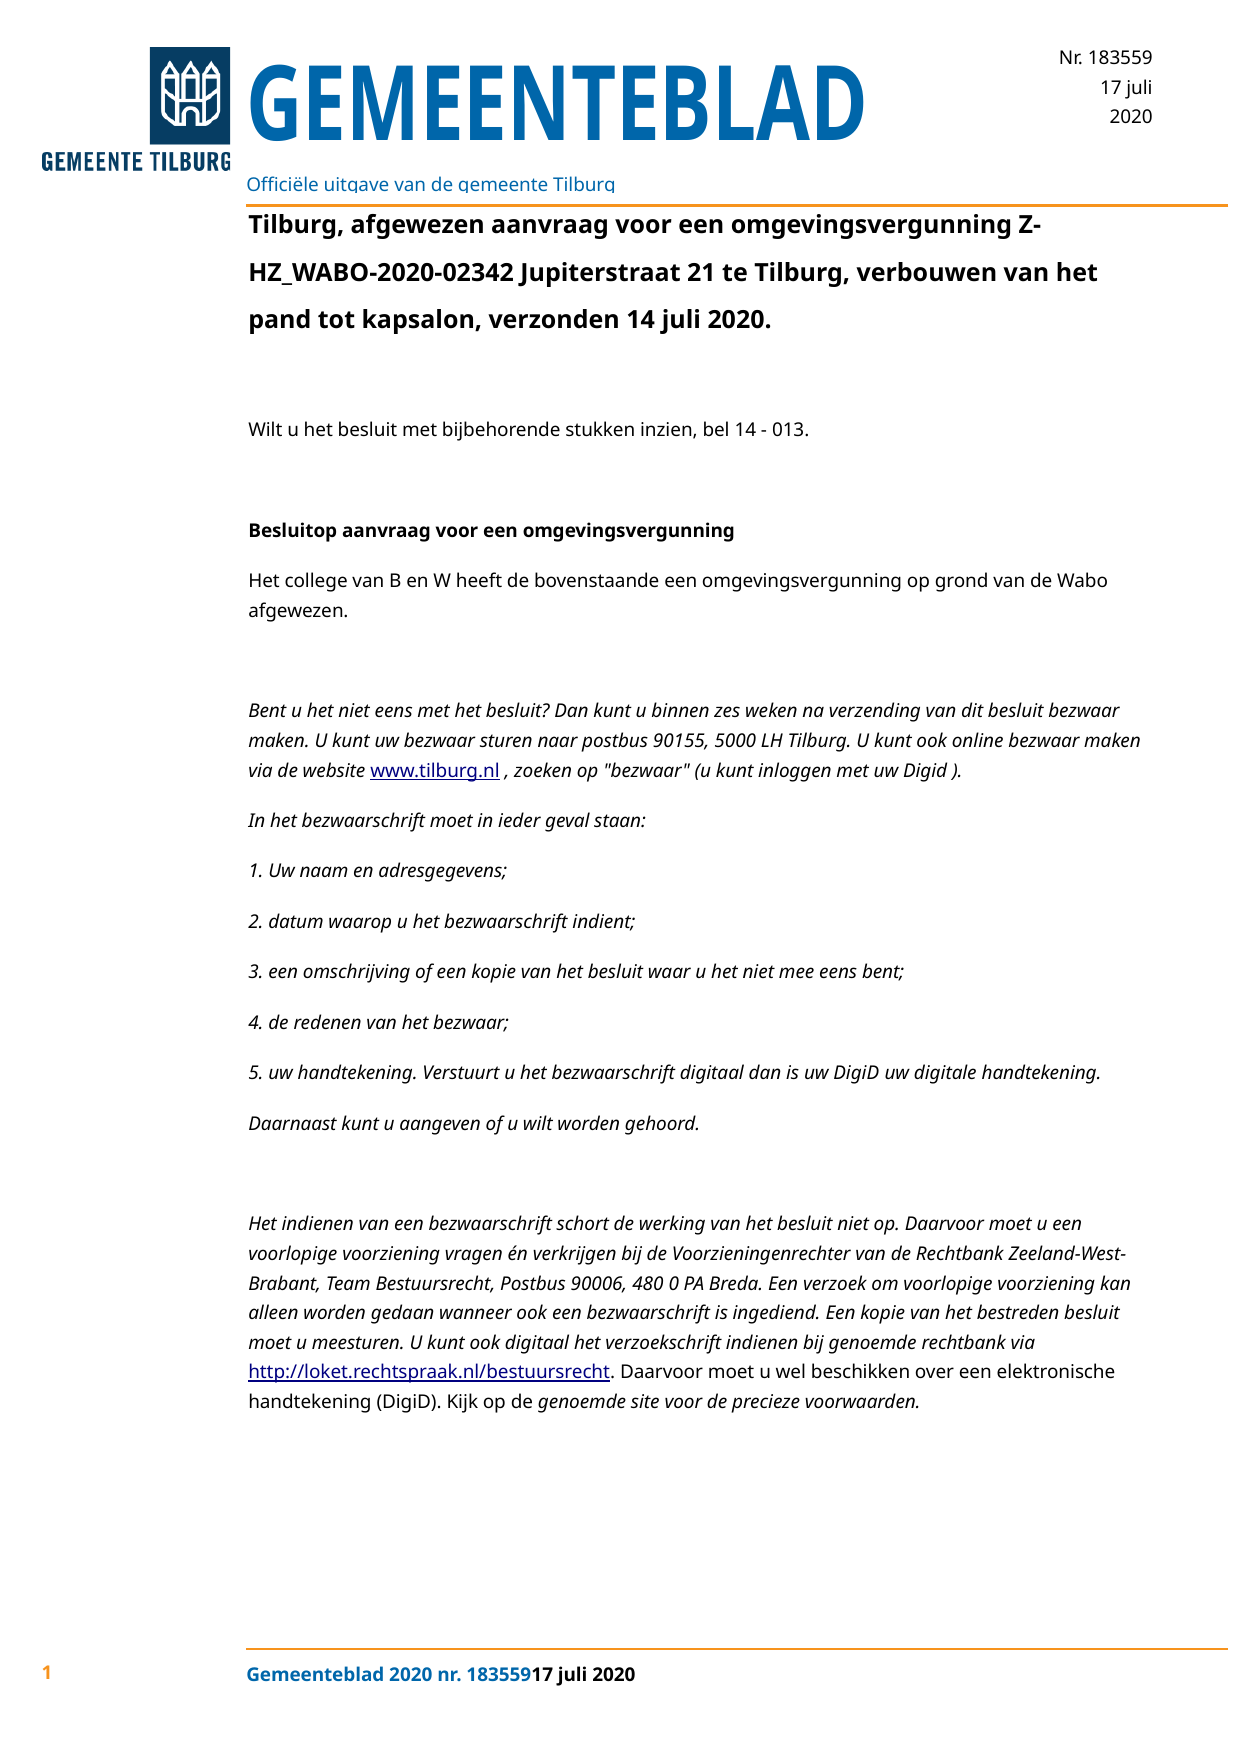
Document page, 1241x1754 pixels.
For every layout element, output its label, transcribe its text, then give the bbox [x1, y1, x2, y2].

text Het indienen van een bezwaarschrift schort de werking van het besluit niet op. Daarvoor moet u een voorlopige voorziening vragen én verkrijgen bij de Voorzieningenrechter van de Rechtbank Zeeland-West-Brabant, Team Bestuursrecht, Postbus 90006, 480 0 PA Breda. Een verzoek om voorlopige voorziening kan alleen worden gedaan wanneer ook een bezwaarschrift is ingediend. Een kopie van het bestreden besluit moet u meesturen. U kunt ook digitaal het verzoekschrift indienen bij genoemde rechtbank via http://loket.rechtspraak.nl/bestuursrecht. Daarvoor moet u wel beschikken over een elektronische handtekening (DigiD). Kijk op de genoemde site voor de precieze voorwaarden. [248, 1211, 1152, 1414]
text Daarnaast kunt u aangeven of u wilt worden gehoord. [248, 1110, 1152, 1135]
text Wilt u het besluit met bijbehorende stukken inzien, bel 14 - 013. [248, 416, 1152, 442]
text In het bezwaarschrift moet in ieder geval staan: [248, 807, 1152, 833]
text 4. de redenen van het bezwaar; [248, 1009, 1152, 1034]
text Bent u het niet eens met het besluit? Dan kunt u binnen zes weken na verzending van dit besluit bezwaar maken. U kunt uw bezwaar sturen naar postbus 90155, 5000 LH Tilburg. U kunt ook online bezwaar maken via de website www.tilburg.nl , zoeken op "bezwaar" (u kunt inloggen met uw Digid ). [248, 698, 1152, 782]
text 2. datum waarop u het bezwaarschrift indient; [248, 908, 1152, 934]
text Tilburg, afgewezen aanvraag voor een omgevingsvergunning Z-HZ_WABO-2020-02342 Jupiterstraat 21 te Tilburg, verbouwen van het pand tot kapsalon, verzonden 14 juli 2020. [248, 207, 1152, 336]
text 1. Uw naam en adresgegevens; [248, 858, 1152, 883]
text Besluitop aanvraag voor een omgevingsvergunning [248, 517, 1152, 542]
text 5. uw handtekening. Verstuurt u het bezwaarschrift digitaal dan is uw DigiD uw digitale handtekening. [248, 1059, 1152, 1085]
text Het college van B en W heeft de bovenstaande een omgevingsvergunning op grond van de Wabo afgewezen. [248, 567, 1152, 622]
picture [41, 47, 231, 172]
text 3. een omschrijving of een kopie van het besluit waar u het niet mee eens bent; [248, 958, 1152, 984]
